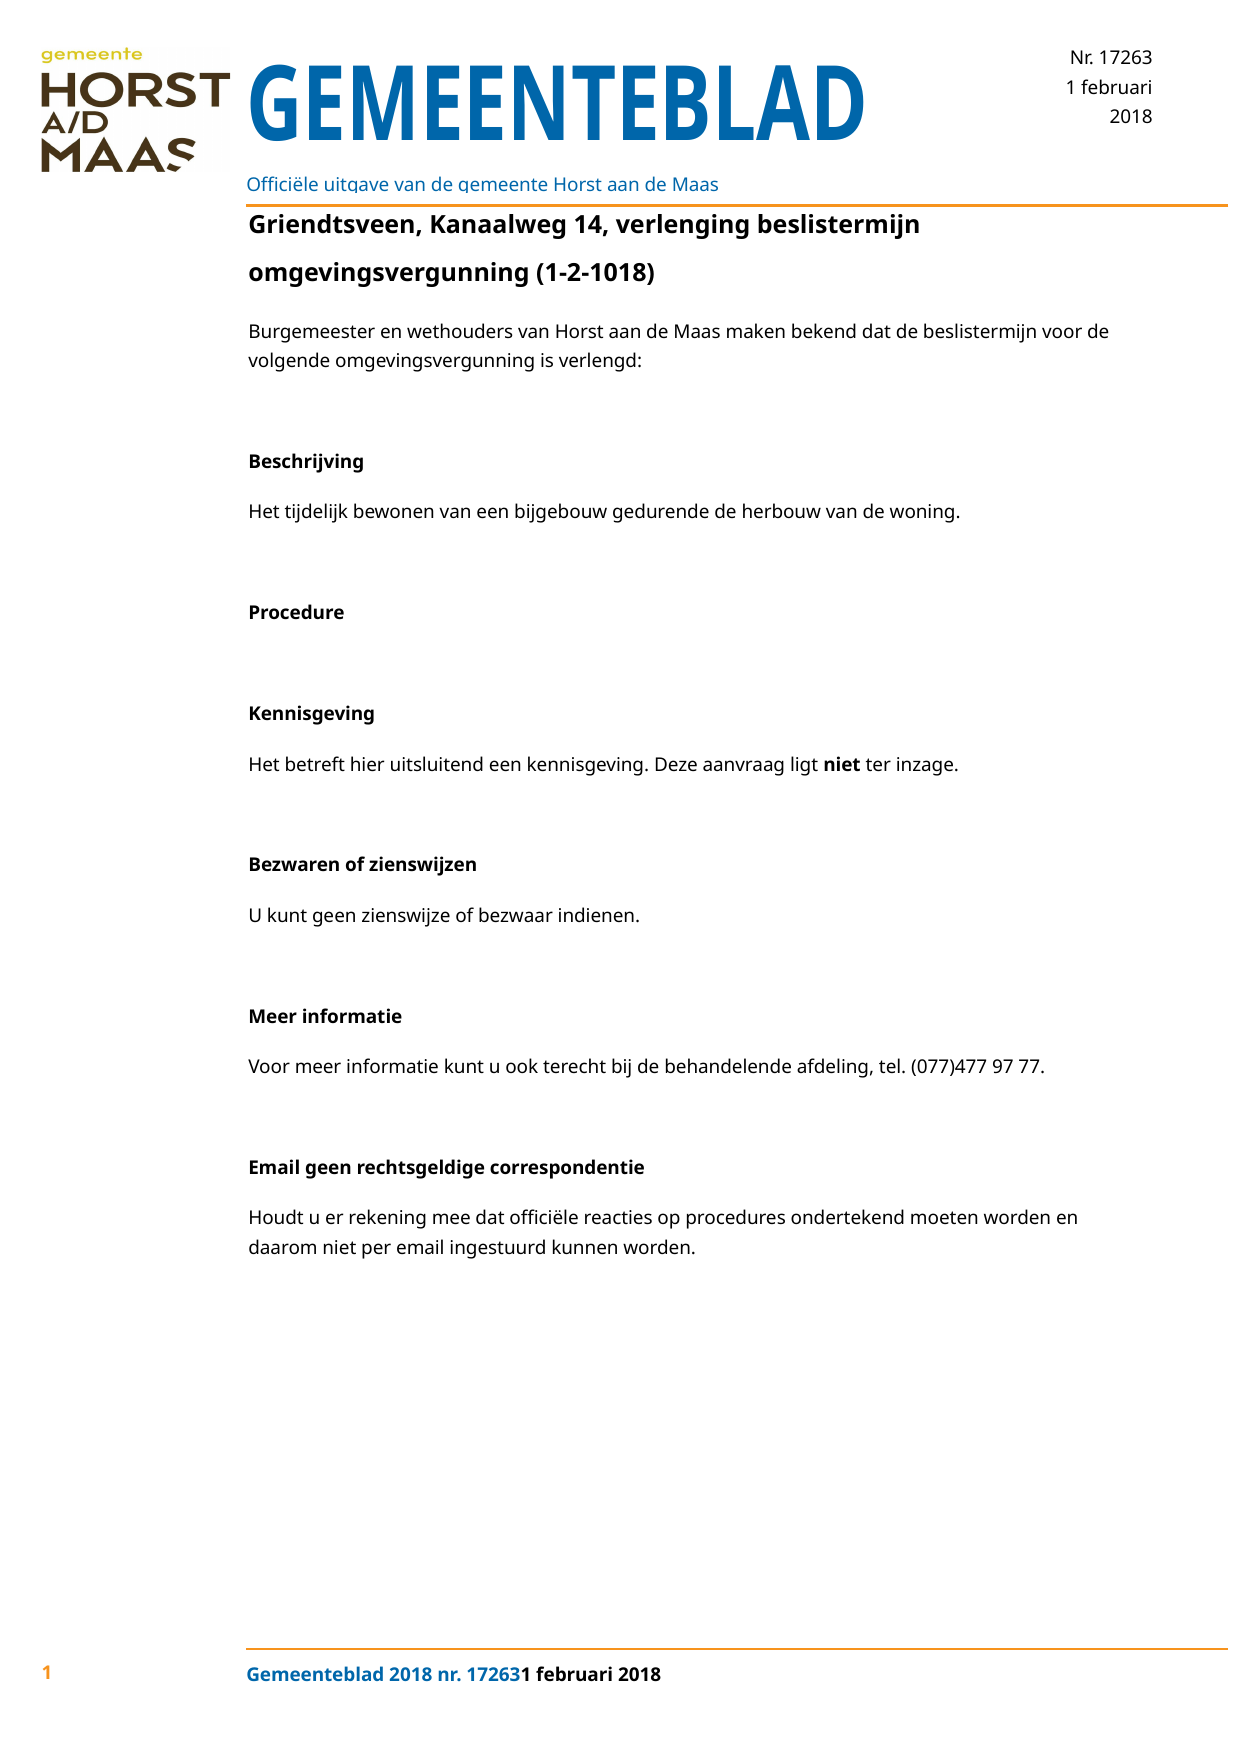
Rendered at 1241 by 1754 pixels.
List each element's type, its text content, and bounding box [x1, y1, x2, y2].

text Griendtsveen, Kanaalweg 14, verlenging beslistermijn omgevingsvergunning (1-2-1018) [248, 207, 1152, 288]
text Beschrijving [248, 448, 1152, 474]
text Het betreft hier uitsluitend een kennisgeving. Deze aanvraag ligt niet ter inzage. [248, 751, 1152, 777]
text Bezwaren of zienswijzen [248, 852, 1152, 877]
text Kennisgeving [248, 700, 1152, 726]
text Procedure [248, 599, 1152, 625]
text Voor meer informatie kunt u ook terecht bij de behandelende afdeling, tel. (077)477 97 77. [248, 1053, 1152, 1079]
text U kunt geen zienswijze of bezwaar indienen. [248, 902, 1152, 928]
picture [41, 47, 231, 172]
text Houdt u er rekening mee dat officiële reacties op procedures ondertekend moeten worden en daarom niet per email ingestuurd kunnen worden. [248, 1204, 1152, 1260]
text Meer informatie [248, 1003, 1152, 1029]
text Het tijdelijk bewonen van een bijgebouw gedurende de herbouw van de woning. [248, 499, 1152, 524]
text Burgemeester en wethouders van Horst aan de Maas maken bekend dat de beslistermijn voor de volgende omgevingsvergunning is verlengd: [248, 318, 1152, 373]
text Email geen rechtsgeldige correspondentie [248, 1154, 1152, 1180]
